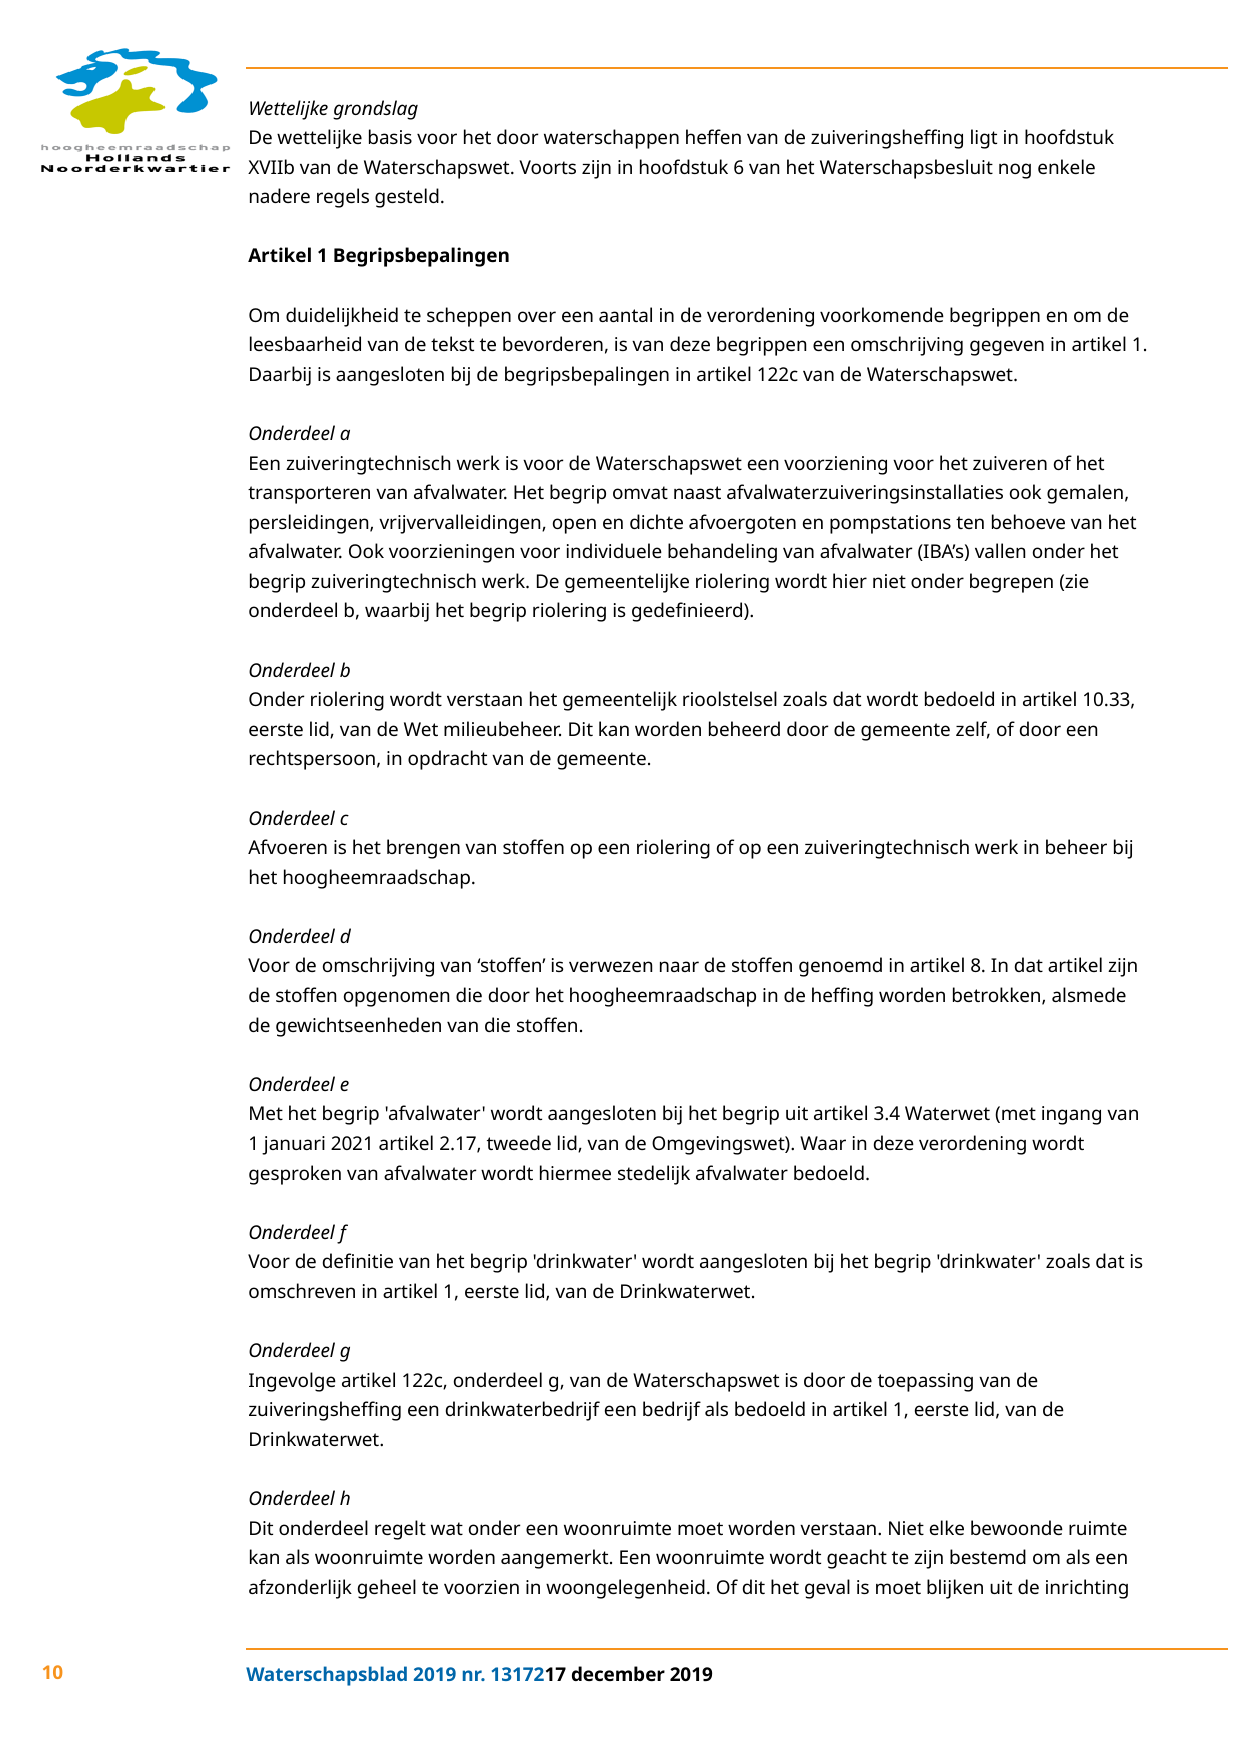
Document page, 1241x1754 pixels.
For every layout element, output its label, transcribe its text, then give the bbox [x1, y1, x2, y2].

text Met het begrip 'afvalwater' wordt aangesloten bij het begrip uit artikel 3.4 Waterwet (met ingang van 1 januari 2021 artikel 2.17, tweede lid, van de Omgevingswet). Waar in deze verordening wordt gesproken van afvalwater wordt hiermee stedelijk afvalwater bedoeld. [248, 1101, 1152, 1186]
text Een zuiveringtechnisch werk is voor de Waterschapswet een voorziening voor het zuiveren of het transporteren van afvalwater. Het begrip omvat naast afvalwaterzuiveringsinstallaties ook gemalen, persleidingen, vrijvervalleidingen, open en dichte afvoergoten en pompstations ten behoeve van het afvalwater. Ook voorzieningen voor individuele behandeling van afvalwater (IBA’s) vallen onder het begrip zuiveringtechnisch werk. De gemeentelijke riolering wordt hier niet onder begrepen (zie onderdeel b, waarbij het begrip riolering is gedefinieerd). [248, 450, 1152, 623]
text Onderdeel g [248, 1337, 1152, 1363]
text Onderdeel h [248, 1485, 1152, 1511]
text Wettelijke grondslag [248, 95, 1152, 121]
text Dit onderdeel regelt wat onder een woonruimte moet worden verstaan. Niet elke bewoonde ruimte kan als woonruimte worden aangemerkt. Een woonruimte wordt geacht te zijn bestemd om als een afzonderlijk geheel te voorzien in woongelegenheid. Of dit het geval is moet blijken uit de inrichting [248, 1515, 1152, 1600]
text Onderdeel c [248, 805, 1152, 831]
text Om duidelijkheid te scheppen over een aantal in de verordening voorkomende begrippen en om de leesbaarheid van de tekst te bevorderen, is van deze begrippen een omschrijving gegeven in artikel 1. Daarbij is aangesloten bij de begripsbepalingen in artikel 122c van de Waterschapswet. [248, 302, 1152, 387]
text Voor de definitie van het begrip 'drinkwater' wordt aangesloten bij het begrip 'drinkwater' zoals dat is omschreven in artikel 1, eerste lid, van de Drinkwaterwet. [248, 1248, 1152, 1304]
text Onderdeel b [248, 657, 1152, 683]
text Voor de omschrijving van ‘stoffen’ is verwezen naar de stoffen genoemd in artikel 8. In dat artikel zijn de stoffen opgenomen die door het hoogheemraadschap in de heffing worden betrokken, alsmede de gewichtseenheden van die stoffen. [248, 953, 1152, 1038]
text Artikel 1 Begripsbepalingen [248, 243, 1152, 268]
text Onderdeel d [248, 923, 1152, 949]
text Onderdeel e [248, 1071, 1152, 1097]
picture [41, 47, 231, 172]
text Onderdeel a [248, 420, 1152, 446]
text Ingevolge artikel 122c, onderdeel g, van de Waterschapswet is door de toepassing van de zuiveringsheffing een drinkwaterbedrijf een bedrijf als bedoeld in artikel 1, eerste lid, van de Drinkwaterwet. [248, 1367, 1152, 1452]
text Afvoeren is het brengen van stoffen op een riolering of op een zuiveringtechnisch werk in beheer bij het hoogheemraadschap. [248, 834, 1152, 890]
text Onder riolering wordt verstaan het gemeentelijk rioolstelsel zoals dat wordt bedoeld in artikel 10.33, eerste lid, van de Wet milieubeheer. Dit kan worden beheerd door de gemeente zelf, of door een rechtspersoon, in opdracht van de gemeente. [248, 686, 1152, 771]
text De wettelijke basis voor het door waterschappen heffen van de zuiveringsheffing ligt in hoofdstuk XVIIb van de Waterschapswet. Voorts zijn in hoofdstuk 6 van het Waterschapsbesluit nog enkele nadere regels gesteld. [248, 124, 1152, 209]
text Onderdeel f [248, 1219, 1152, 1245]
